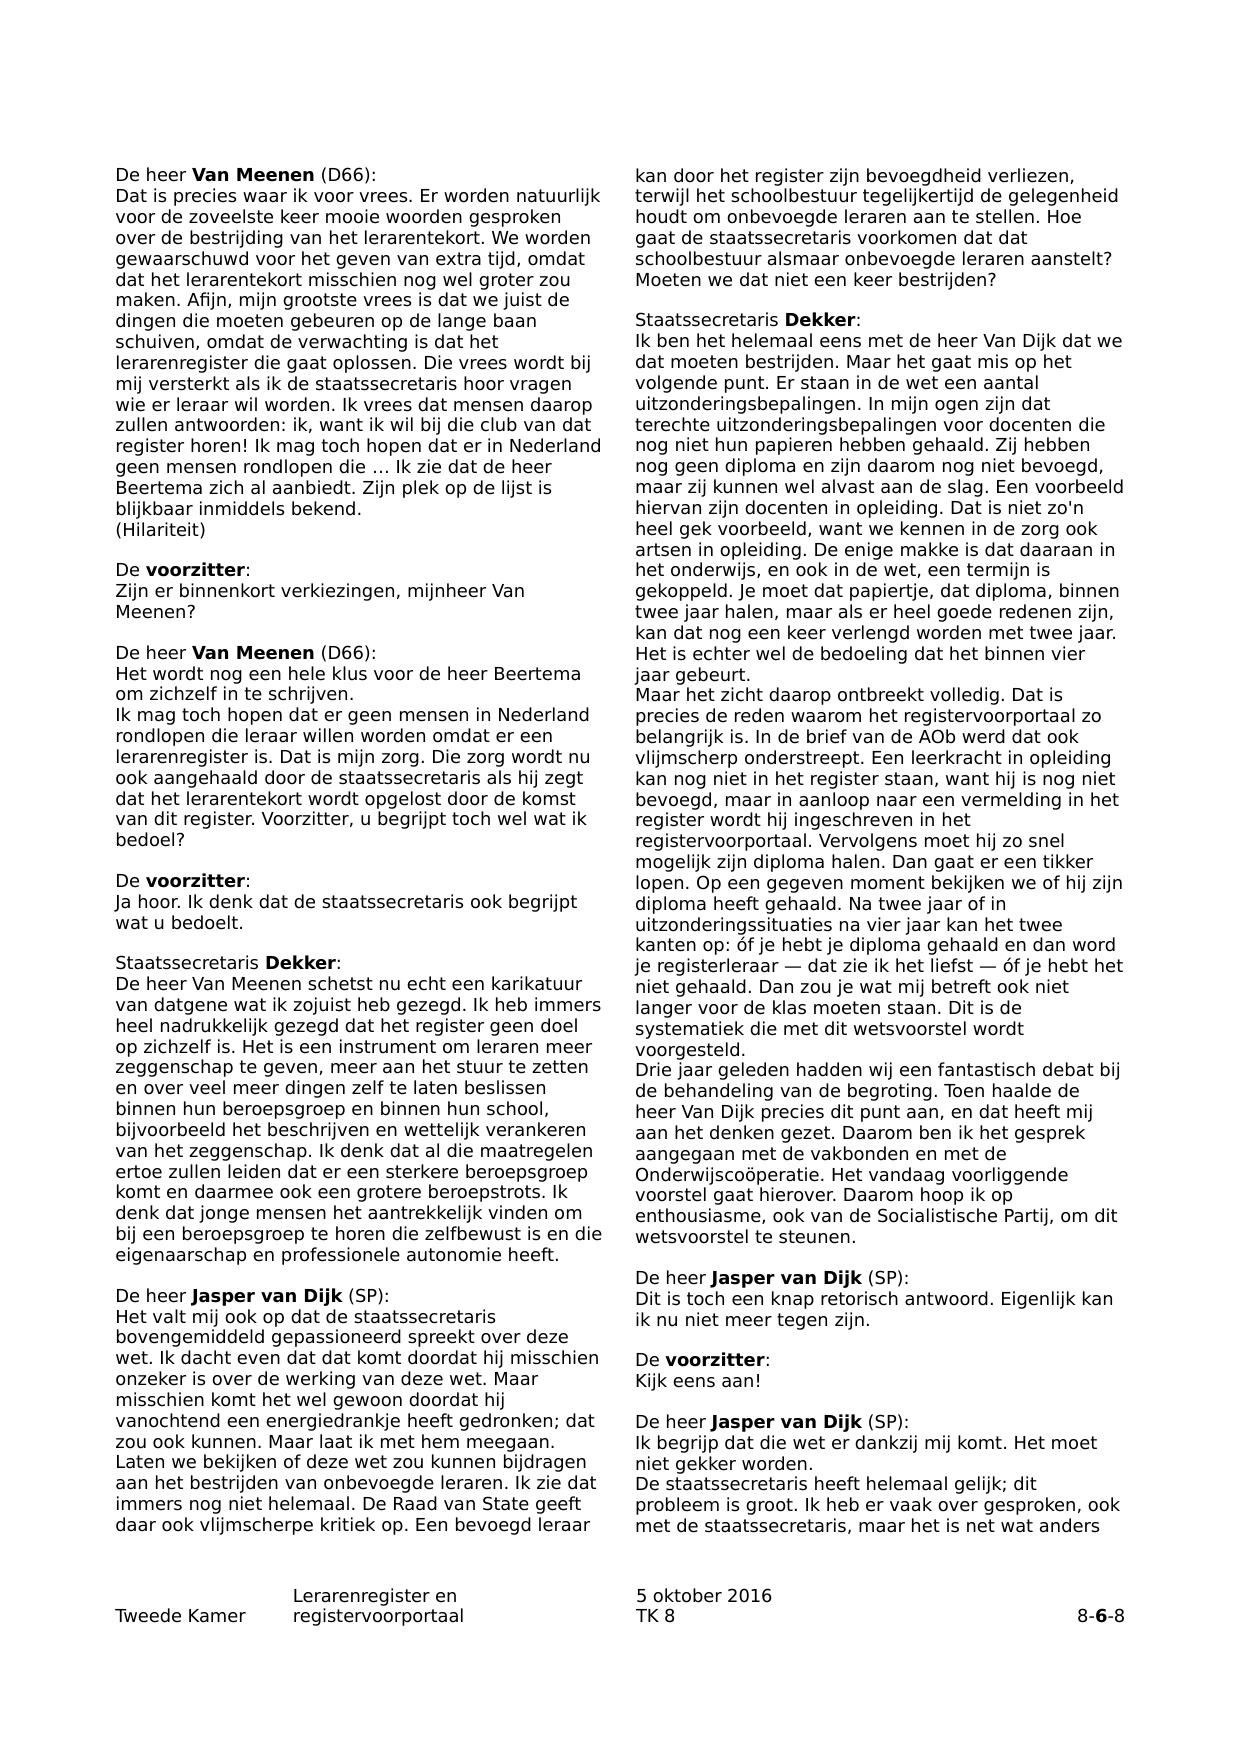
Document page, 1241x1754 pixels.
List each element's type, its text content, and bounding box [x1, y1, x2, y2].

text Ja hoor. Ik denk dat de staatssecretaris ook begrijpt wat u bedoelt. [115, 892, 605, 933]
text De heer Van Meenen schetst nu echt een karikatuur van datgene wat ik zojuist heb gezegd. Ik heb immers heel nadrukkelijk gezegd dat het register geen doel op zichzelf is. Het is een instrument om leraren meer zeggenschap te geven, meer aan het stuur te zetten en over veel meer dingen zelf te laten beslissen binnen hun beroepsgroep en binnen hun school, bijvoorbeeld het beschrijven en wettelijk verankeren van het zeggenschap. Ik denk dat al die maatregelen ertoe zullen leiden dat er een sterkere beroepsgroep komt en daarmee ook een grotere beroepstrots. Ik denk dat jonge mensen het aantrekkelijk vinden om bij een beroepsgroep te horen die zelfbewust is en die eigenaarschap en professionele autonomie heeft. [115, 974, 605, 1266]
text Het valt mij ook op dat de staatssecretaris bovengemiddeld gepassioneerd spreekt over deze wet. Ik dacht even dat dat komt doordat hij misschien onzeker is over de werking van deze wet. Maar misschien komt het wel gewoon doordat hij vanochtend een energiedrankje heeft gedronken; dat zou ook kunnen. Maar laat ik met hem meegaan. Laten we bekijken of deze wet zou kunnen bijdragen aan het bestrijden van onbevoegde leraren. Ik zie dat immers nog niet helemaal. De Raad van State geeft daar ook vlijmscherpe kritiek op. Een bevoegd leraar [115, 1306, 605, 1536]
text kan door het register zijn bevoegdheid verliezen, terwijl het schoolbestuur tegelijkertijd de gelegenheid houdt om onbevoegde leraren aan te stellen. Hoe gaat de staatssecretaris voorkomen dat dat schoolbestuur alsmaar onbevoegde leraren aanstelt? Moeten we dat niet een keer bestrijden? [635, 165, 1125, 290]
text Kijk eens aan! [635, 1371, 1125, 1392]
text Ik begrijp dat die wet er dankzij mij komt. Het moet niet gekker worden. [635, 1432, 1125, 1474]
text Staatssecretaris Dekker: [115, 953, 605, 974]
text Staatssecretaris Dekker: [635, 310, 1125, 331]
text Drie jaar geleden hadden wij een fantastisch debat bij de behandeling van de begroting. Toen haalde de heer Van Dijk precies dit punt aan, en dat heeft mij aan het denken gezet. Daarom ben ik het gesprek aangegaan met de vakbonden en met de Onderwijscoöperatie. Het vandaag voorliggende voorstel gaat hierover. Daarom hoop ik op enthousiasme, ook van de Socialistische Partij, om dit wetsvoorstel te steunen. [635, 1060, 1125, 1248]
text Dit is toch een knap retorisch antwoord. Eigenlijk kan ik nu niet meer tegen zijn. [635, 1288, 1125, 1330]
text Maar het zicht daarop ontbreekt volledig. Dat is precies de reden waarom het registervoorportaal zo belangrijk is. In de brief van de AOb werd dat ook vlijmscherp onderstreept. Een leerkracht in opleiding kan nog niet in het register staan, want hij is nog niet bevoegd, maar in aanloop naar een vermelding in het register wordt hij ingeschreven in het registervoorportaal. Vervolgens moet hij zo snel mogelijk zijn diploma halen. Dan gaat er een tikker lopen. Op een gegeven moment bekijken we of hij zijn diploma heeft gehaald. Na twee jaar of in uitzonderingssituaties na vier jaar kan het twee kanten op: óf je hebt je diploma gehaald en dan word je registerleraar — dat zie ik het liefst — óf je hebt het niet gehaald. Dan zou je wat mij betreft ook niet langer voor de klas moeten staan. Dit is de systematiek die met dit wetsvoorstel wordt voorgesteld. [635, 685, 1125, 1060]
text Ik mag toch hopen dat er geen mensen in Nederland rondlopen die leraar willen worden omdat er een lerarenregister is. Dat is mijn zorg. Die zorg wordt nu ook aangehaald door de staatssecretaris als hij zegt dat het lerarentekort wordt opgelost door de komst van dit register. Voorzitter, u begrijpt toch wel wat ik bedoel? [115, 705, 605, 851]
text De heer Van Meenen (D66): [115, 165, 605, 186]
text Dat is precies waar ik voor vrees. Er worden natuurlijk voor de zoveelste keer mooie woorden gesproken over de bestrijding van het lerarentekort. We worden gewaarschuwd voor het geven van extra tijd, omdat dat het lerarentekort misschien nog wel groter zou maken. Afijn, mijn grootste vrees is dat we juist de dingen die moeten gebeuren op de lange baan schuiven, omdat de verwachting is dat het lerarenregister die gaat oplossen. Die vrees wordt bij mij versterkt als ik de staatssecretaris hoor vragen wie er leraar wil worden. Ik vrees dat mensen daarop zullen antwoorden: ik, want ik wil bij die club van dat register horen! Ik mag toch hopen dat er in Nederland geen mensen rondlopen die … Ik zie dat de heer Beertema zich al aanbiedt. Zijn plek op de lijst is blijkbaar inmiddels bekend. [115, 186, 605, 519]
text De heer Jasper van Dijk (SP): [115, 1286, 605, 1306]
text (Hilariteit) [115, 519, 605, 540]
text De heer Jasper van Dijk (SP): [635, 1268, 1125, 1288]
text De voorzitter: [635, 1350, 1125, 1371]
text De voorzitter: [115, 560, 605, 581]
text De heer Van Meenen (D66): [115, 643, 605, 663]
text De voorzitter: [115, 871, 605, 892]
text De heer Jasper van Dijk (SP): [635, 1412, 1125, 1432]
text Ik ben het helemaal eens met de heer Van Dijk dat we dat moeten bestrijden. Maar het gaat mis op het volgende punt. Er staan in de wet een aantal uitzonderingsbepalingen. In mijn ogen zijn dat terechte uitzonderingsbepalingen voor docenten die nog niet hun papieren hebben gehaald. Zij hebben nog geen diploma en zijn daarom nog niet bevoegd, maar zij kunnen wel alvast aan de slag. Een voorbeeld hiervan zijn docenten in opleiding. Dat is niet zo'n heel gek voorbeeld, want we kennen in de zorg ook artsen in opleiding. De enige makke is dat daaraan in het onderwijs, en ook in de wet, een termijn is gekoppeld. Je moet dat papiertje, dat diploma, binnen twee jaar halen, maar als er heel goede redenen zijn, kan dat nog een keer verlengd worden met twee jaar. Het is echter wel de bedoeling dat het binnen vier jaar gebeurt. [635, 331, 1125, 685]
text Het wordt nog een hele klus voor de heer Beertema om zichzelf in te schrijven. [115, 663, 605, 705]
text Zijn er binnenkort verkiezingen, mijnheer Van Meenen? [115, 581, 605, 623]
text De staatssecretaris heeft helemaal gelijk; dit probleem is groot. Ik heb er vaak over gesproken, ook met de staatssecretaris, maar het is net wat anders [635, 1474, 1125, 1537]
